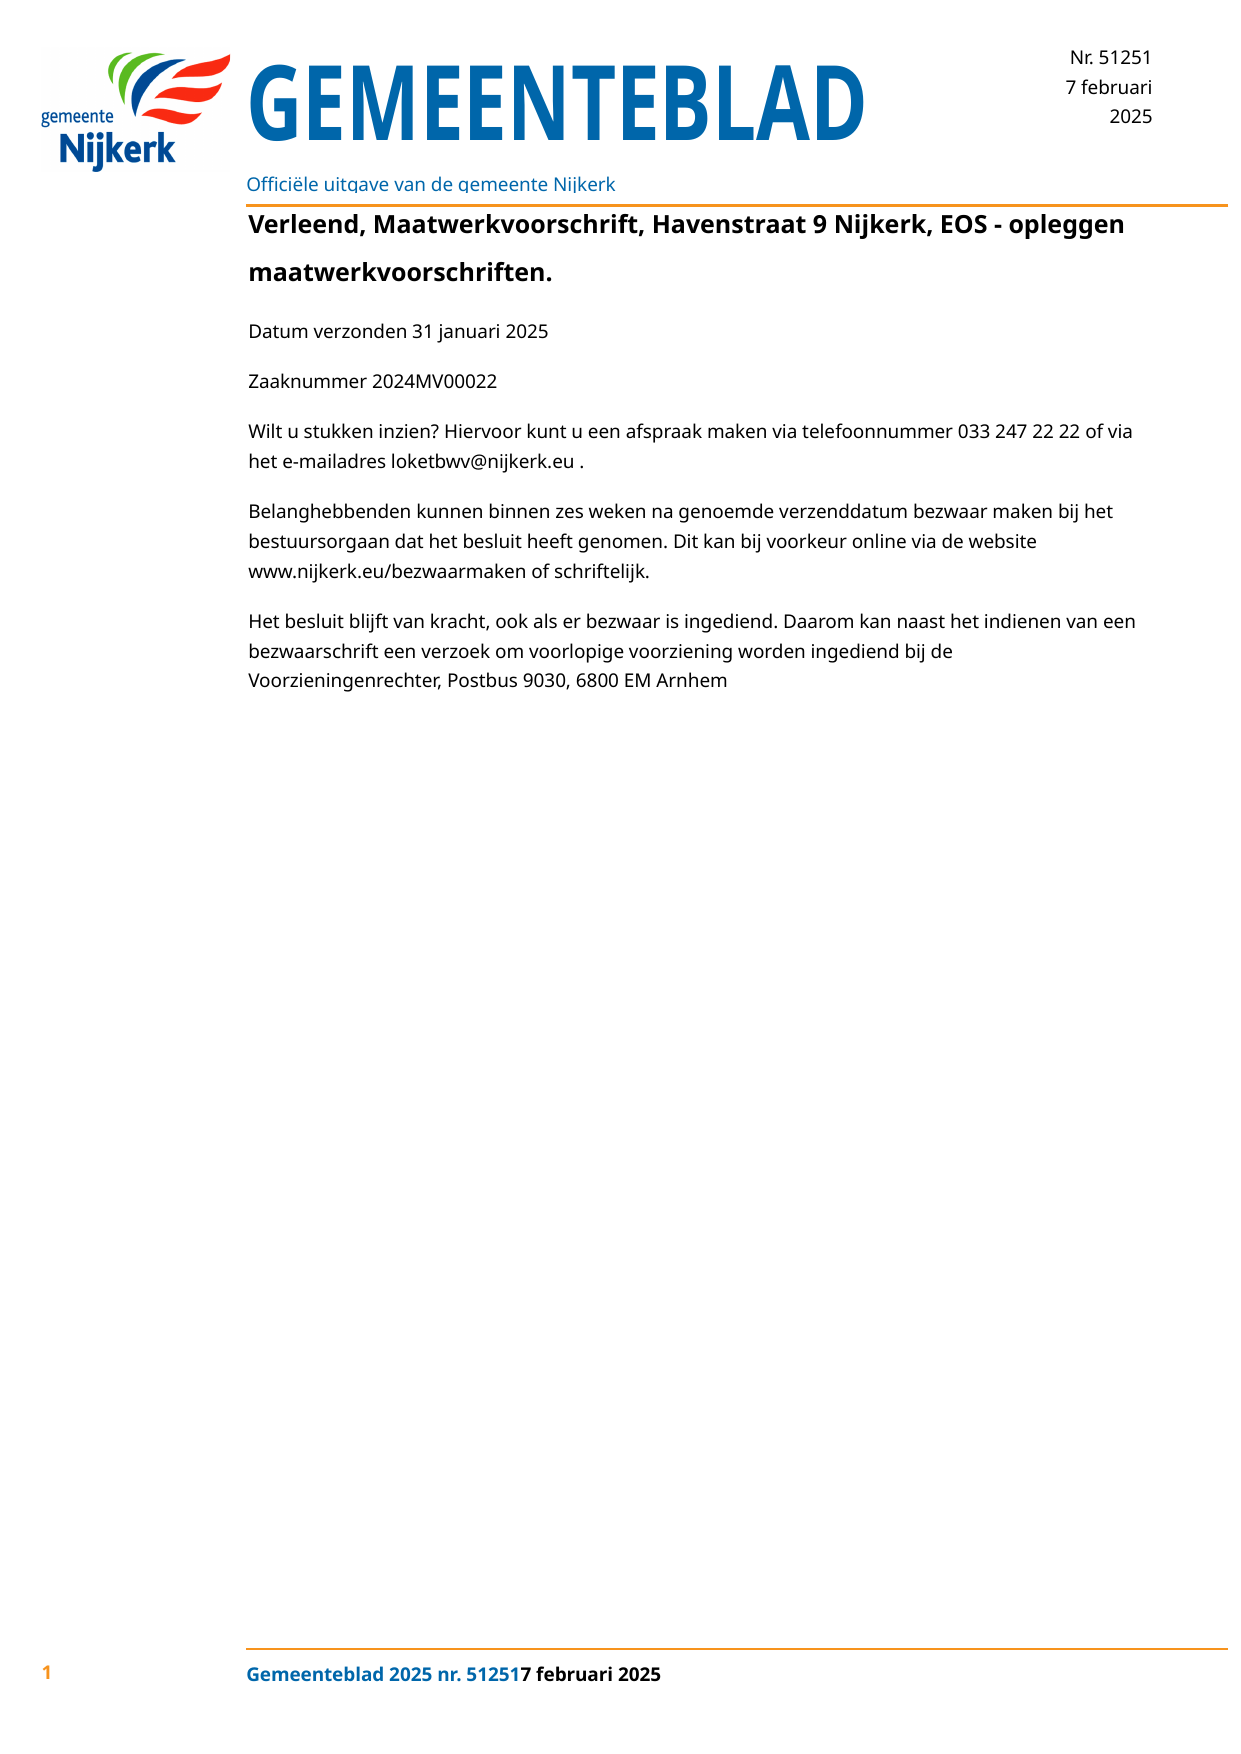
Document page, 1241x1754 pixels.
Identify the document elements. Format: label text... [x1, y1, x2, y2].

text Belanghebbenden kunnen binnen zes weken na genoemde verzenddatum bezwaar maken bij het bestuursorgaan dat het besluit heeft genomen. Dit kan bij voorkeur online via de website www.nijkerk.eu/bezwaarmaken of schriftelijk. [248, 499, 1152, 584]
text Wilt u stukken inzien? Hiervoor kunt u een afspraak maken via telefoonnummer 033 247 22 22 of via het e-mailadres loketbwv@nijkerk.eu . [248, 419, 1152, 474]
text Verleend, Maatwerkvoorschrift, Havenstraat 9 Nijkerk, EOS - opleggen maatwerkvoorschriften. [248, 207, 1152, 288]
picture [41, 47, 231, 172]
text Datum verzonden 31 januari 2025 [248, 318, 1152, 344]
text Zaaknummer 2024MV00022 [248, 368, 1152, 394]
text Het besluit blijft van kracht, ook als er bezwaar is ingediend. Daarom kan naast het indienen van een bezwaarschrift een verzoek om voorlopige voorziening worden ingediend bij de Voorzieningenrechter, Postbus 9030, 6800 EM Arnhem [248, 608, 1152, 693]
